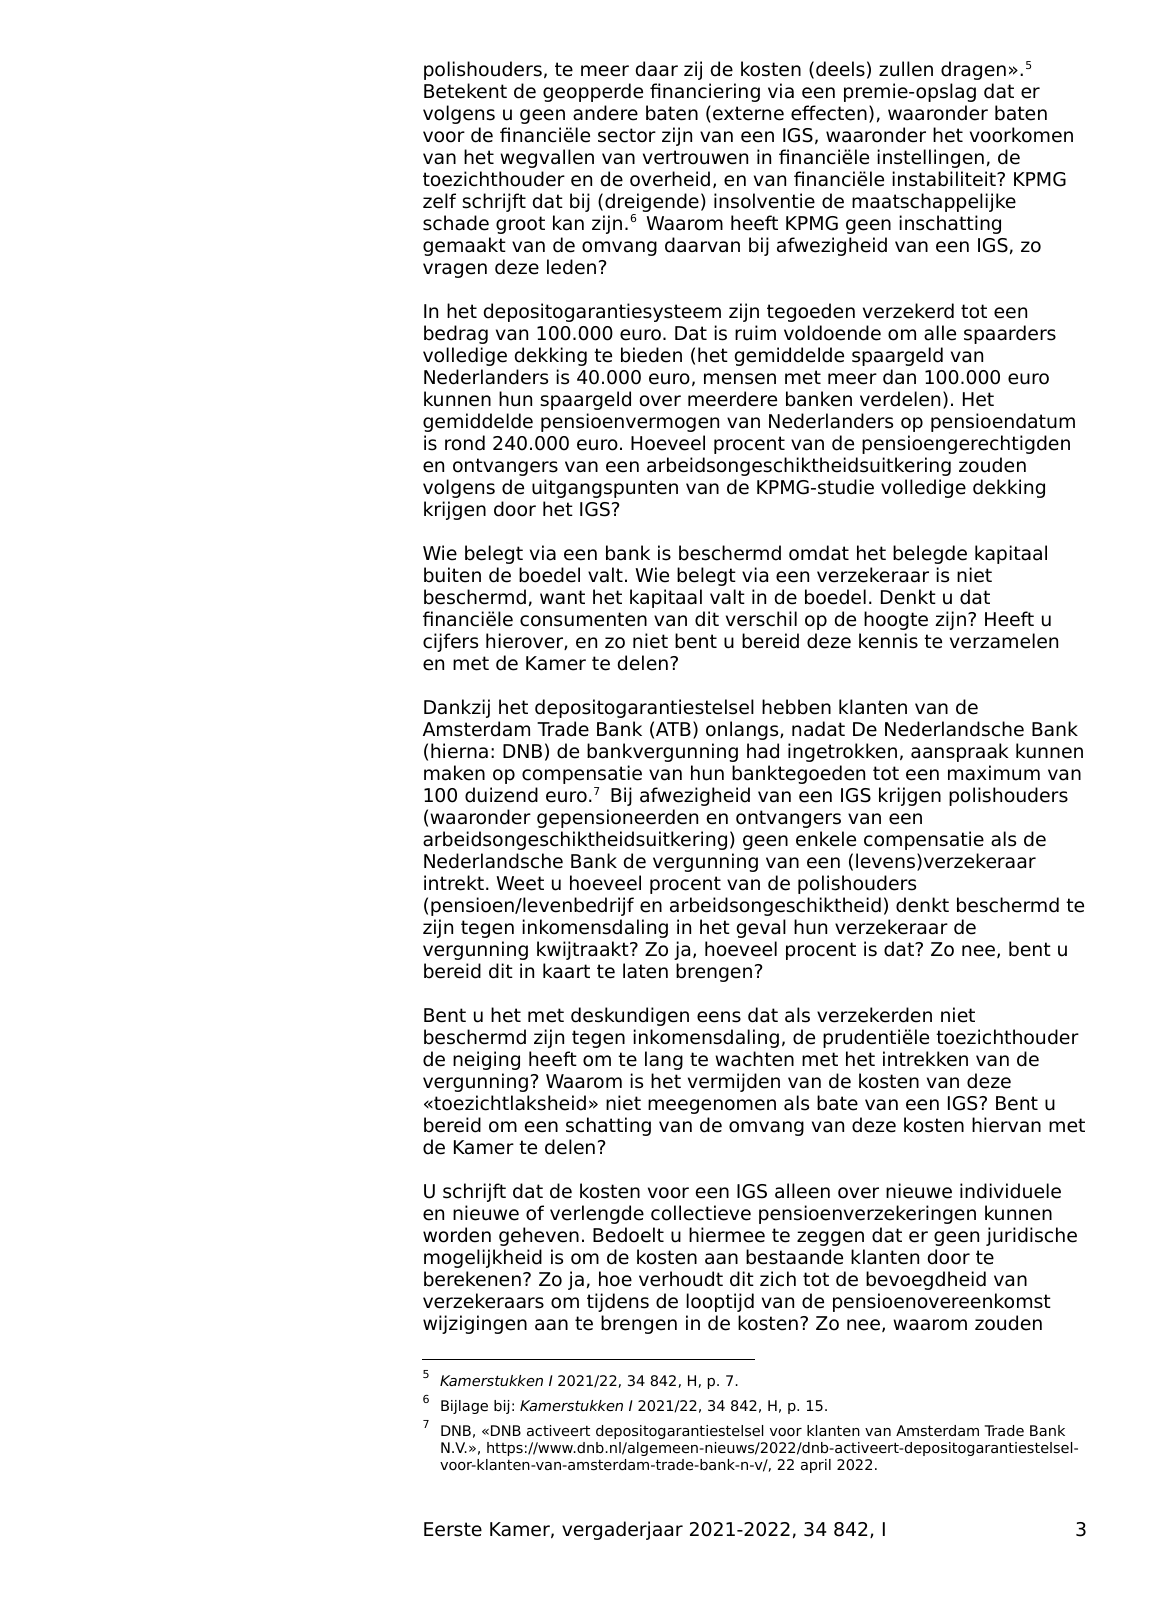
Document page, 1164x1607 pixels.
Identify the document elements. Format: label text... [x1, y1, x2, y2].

text U schrijft dat de kosten voor een IGS alleen over nieuwe individuele en nieuwe of verlengde collectieve pensioenverzekeringen kunnen worden geheven. Bedoelt u hiermee te zeggen dat er geen juridische mogelijkheid is om de kosten aan bestaande klanten door te berekenen? Zo ja, hoe verhoudt dit zich tot de bevoegdheid van verzekeraars om tijdens de looptijd van de pensioenovereenkomst wijzigingen aan te brengen in de kosten? Zo nee, waarom zouden [422, 1181, 1087, 1335]
text Kamerstukken I 2021/22, 34 842, H, p. 7. [422, 1368, 1087, 1391]
text Bijlage bij: Kamerstukken I 2021/22, 34 842, H, p. 15. [422, 1393, 1087, 1416]
text Wie belegt via een bank is beschermd omdat het belegde kapitaal buiten de boedel valt. Wie belegt via een verzekeraar is niet beschermd, want het kapitaal valt in de boedel. Denkt u dat financiële consumenten van dit verschil op de hoogte zijn? Heeft u cijfers hierover, en zo niet bent u bereid deze kennis te verzamelen en met de Kamer te delen? [422, 543, 1087, 675]
text Bent u het met deskundigen eens dat als verzekerden niet beschermd zijn tegen inkomensdaling, de prudentiële toezichthouder de neiging heeft om te lang te wachten met het intrekken van de vergunning? Waarom is het vermijden van de kosten van deze «toezichtlaksheid» niet meegenomen als bate van een IGS? Bent u bereid om een schatting van de omvang van deze kosten hiervan met de Kamer te delen? [422, 1005, 1087, 1159]
text In het depositogarantiesysteem zijn tegoeden verzekerd tot een bedrag van 100.000 euro. Dat is ruim voldoende om alle spaarders volledige dekking te bieden (het gemiddelde spaargeld van Nederlanders is 40.000 euro, mensen met meer dan 100.000 euro kunnen hun spaargeld over meerdere banken verdelen). Het gemiddelde pensioenvermogen van Nederlanders op pensioendatum is rond 240.000 euro. Hoeveel procent van de pensioengerechtigden en ontvangers van een arbeidsongeschiktheidsuitkering zouden volgens de uitgangspunten van de KPMG-studie volledige dekking krijgen door het IGS? [422, 301, 1087, 521]
text polishouders, te meer daar zij de kosten (deels) zullen dragen». Betekent de geopperde financiering via een premie-opslag dat er volgens u geen andere baten (externe effecten), waaronder baten voor de financiële sector zijn van een IGS, waaronder het voorkomen van het wegvallen van vertrouwen in financiële instellingen, de toezichthouder en de overheid, en van financiële instabiliteit? KPMG zelf schrijft dat bij (dreigende) insolventie de maatschappelijke schade groot kan zijn. Waarom heeft KPMG geen inschatting gemaakt van de omvang daarvan bij afwezigheid van een IGS, zo vragen deze leden? [422, 59, 1087, 279]
text Dankzij het depositogarantiestelsel hebben klanten van de Amsterdam Trade Bank (ATB) onlangs, nadat De Nederlandsche Bank (hierna: DNB) de bankvergunning had ingetrokken, aanspraak kunnen maken op compensatie van hun banktegoeden tot een maximum van 100 duizend euro. Bij afwezigheid van een IGS krijgen polishouders (waaronder gepensioneerden en ontvangers van een arbeidsongeschiktheidsuitkering) geen enkele compensatie als de Nederlandsche Bank de vergunning van een (levens)verzekeraar intrekt. Weet u hoeveel procent van de polishouders (pensioen/levenbedrijf en arbeidsongeschiktheid) denkt beschermd te zijn tegen inkomensdaling in het geval hun verzekeraar de vergunning kwijtraakt? Zo ja, hoeveel procent is dat? Zo nee, bent u bereid dit in kaart te laten brengen? [422, 697, 1087, 983]
text DNB, «DNB activeert depositogarantiestelsel voor klanten van Amsterdam Trade Bank N.V.», https://www.dnb.nl/algemeen-nieuws/2022/dnb-activeert-depositogarantiestelsel-voor-klanten-van-amsterdam-trade-bank-n-v/, 22 april 2022. [422, 1418, 1087, 1474]
